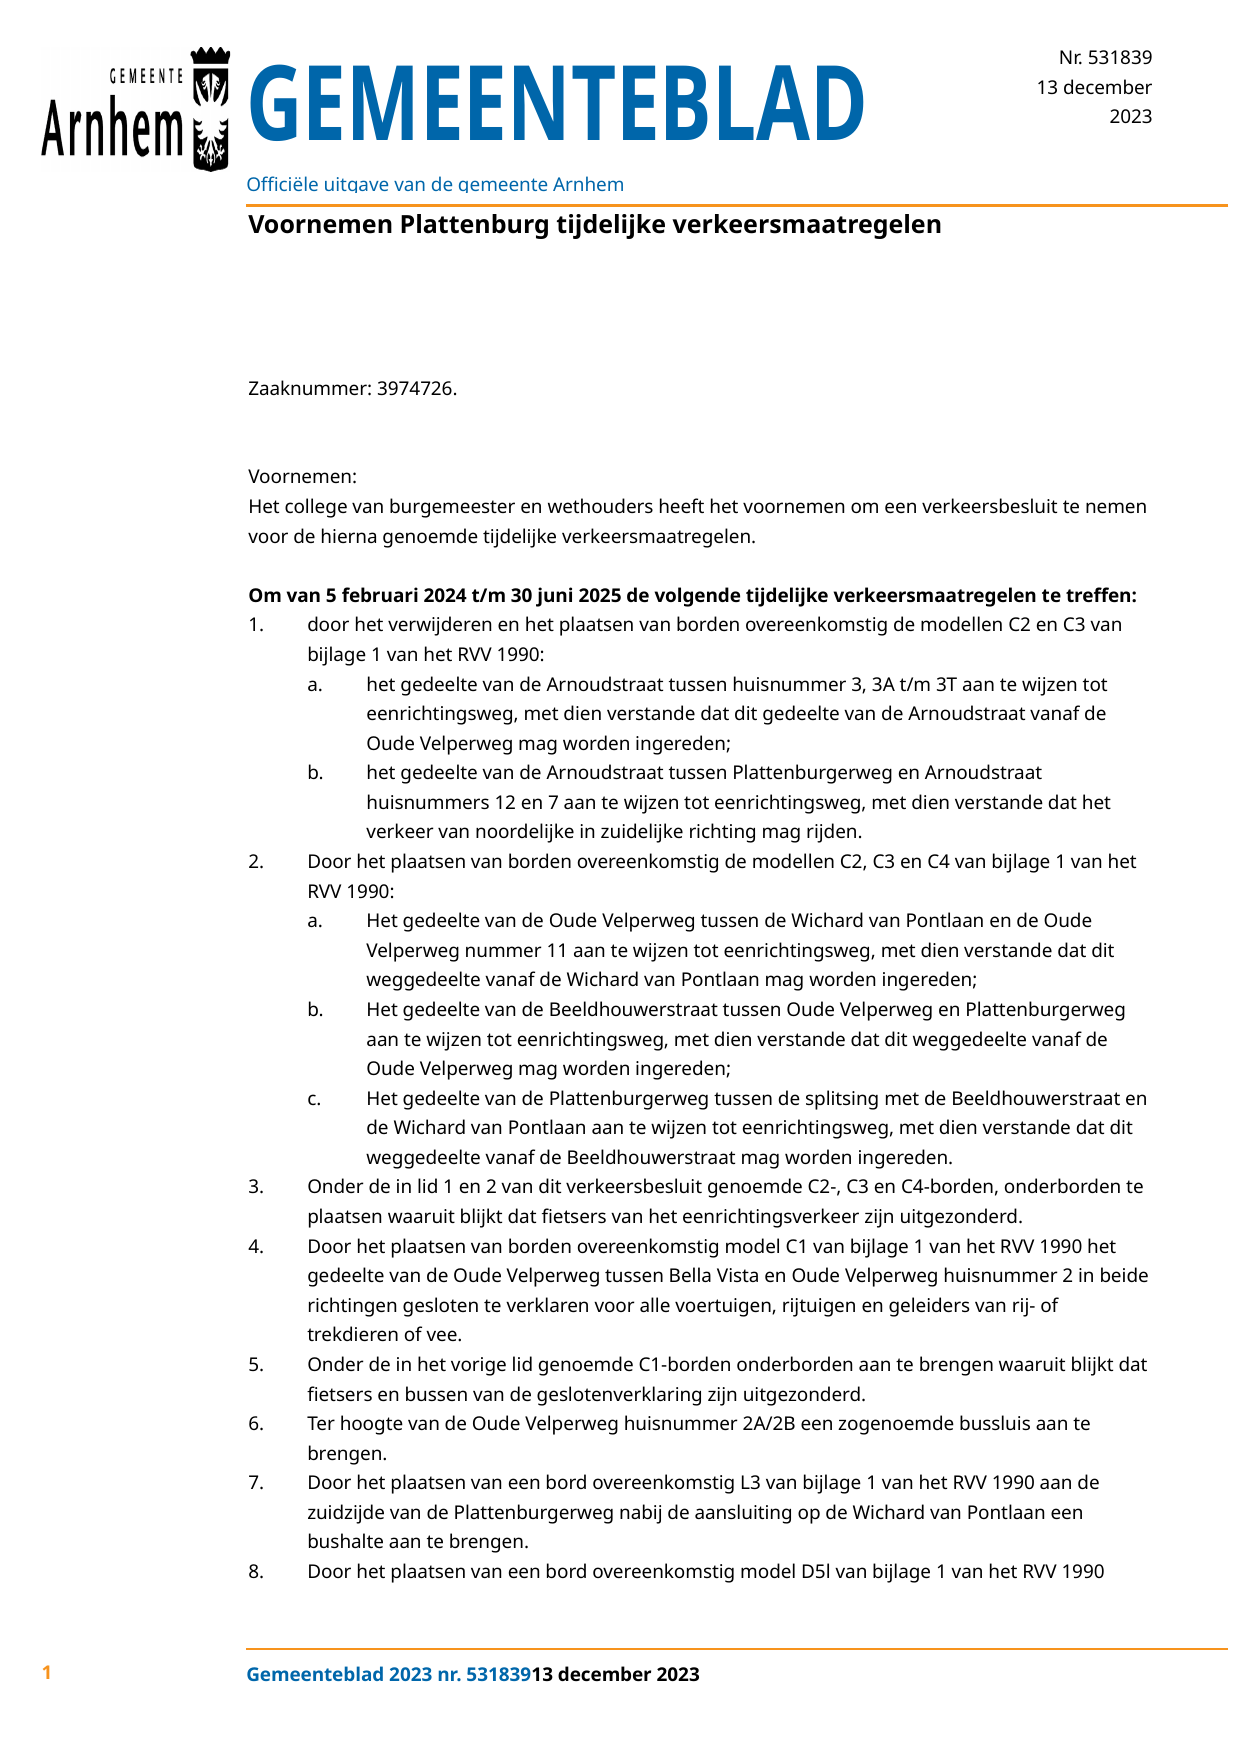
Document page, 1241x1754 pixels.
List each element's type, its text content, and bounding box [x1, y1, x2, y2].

text Om van 5 februari 2024 t/m 30 juni 2025 de volgende tijdelijke verkeersmaatregelen te treffen: [248, 582, 1152, 608]
text Voornemen: [248, 464, 1152, 489]
list Ter hoogte van de Oude Velperweg huisnummer 2A/2B een zogenoemde bussluis aan te brengen. [248, 1410, 1152, 1466]
text Het college van burgemeester en wethouders heeft het voornemen om een verkeersbesluit te nemen voor de hierna genoemde tijdelijke verkeersmaatregelen. [248, 493, 1152, 548]
list Het gedeelte van de Beeldhouwerstraat tussen Oude Velperweg en Plattenburgerweg aan te wijzen tot eenrichtingsweg, met dien verstande dat dit weggedeelte vanaf de Oude Velperweg mag worden ingereden; [307, 996, 1152, 1081]
list Door het plaatsen van borden overeenkomstig model C1 van bijlage 1 van het RVV 1990 het gedeelte van de Oude Velperweg tussen Bella Vista en Oude Velperweg huisnummer 2 in beide richtingen gesloten te verklaren voor alle voertuigen, rijtuigen en geleiders van rij- of trekdieren of vee. [248, 1233, 1152, 1347]
list door het verwijderen en het plaatsen van borden overeenkomstig de modellen C2 en C3 van bijlage 1 van het RVV 1990: [248, 612, 1152, 667]
list Door het plaatsen van borden overeenkomstig de modellen C2, C3 en C4 van bijlage 1 van het RVV 1990: [248, 848, 1152, 903]
list Door het plaatsen van een bord overeenkomstig L3 van bijlage 1 van het RVV 1990 aan de zuidzijde van de Plattenburgerweg nabij de aansluiting op de Wichard van Pontlaan een bushalte aan te brengen. [248, 1469, 1152, 1554]
text Zaaknummer: 3974726. [248, 375, 1152, 401]
list Onder de in lid 1 en 2 van dit verkeersbesluit genoemde C2-, C3 en C4-borden, onderborden te plaatsen waaruit blijkt dat fietsers van het eenrichtingsverkeer zijn uitgezonderd. [248, 1174, 1152, 1229]
list Onder de in het vorige lid genoemde C1-borden onderborden aan te brengen waaruit blijkt dat fietsers en bussen van de geslotenverklaring zijn uitgezonderd. [248, 1351, 1152, 1406]
list Het gedeelte van de Oude Velperweg tussen de Wichard van Pontlaan en de Oude Velperweg nummer 11 aan te wijzen tot eenrichtingsweg, met dien verstande dat dit weggedeelte vanaf de Wichard van Pontlaan mag worden ingereden; [307, 907, 1152, 992]
list Het gedeelte van de Plattenburgerweg tussen de splitsing met de Beeldhouwerstraat en de Wichard van Pontlaan aan te wijzen tot eenrichtingsweg, met dien verstande dat dit weggedeelte vanaf de Beeldhouwerstraat mag worden ingereden. [307, 1085, 1152, 1170]
text Voornemen Plattenburg tijdelijke verkeersmaatregelen [248, 207, 1152, 241]
list Door het plaatsen van een bord overeenkomstig model D5l van bijlage 1 van het RVV 1990 [248, 1558, 1152, 1584]
picture [41, 47, 231, 172]
list het gedeelte van de Arnoudstraat tussen huisnummer 3, 3A t/m 3T aan te wijzen tot eenrichtingsweg, met dien verstande dat dit gedeelte van de Arnoudstraat vanaf de Oude Velperweg mag worden ingereden; [307, 671, 1152, 756]
list het gedeelte van de Arnoudstraat tussen Plattenburgerweg en Arnoudstraat huisnummers 12 en 7 aan te wijzen tot eenrichtingsweg, met dien verstande dat het verkeer van noordelijke in zuidelijke richting mag rijden. [307, 759, 1152, 844]
